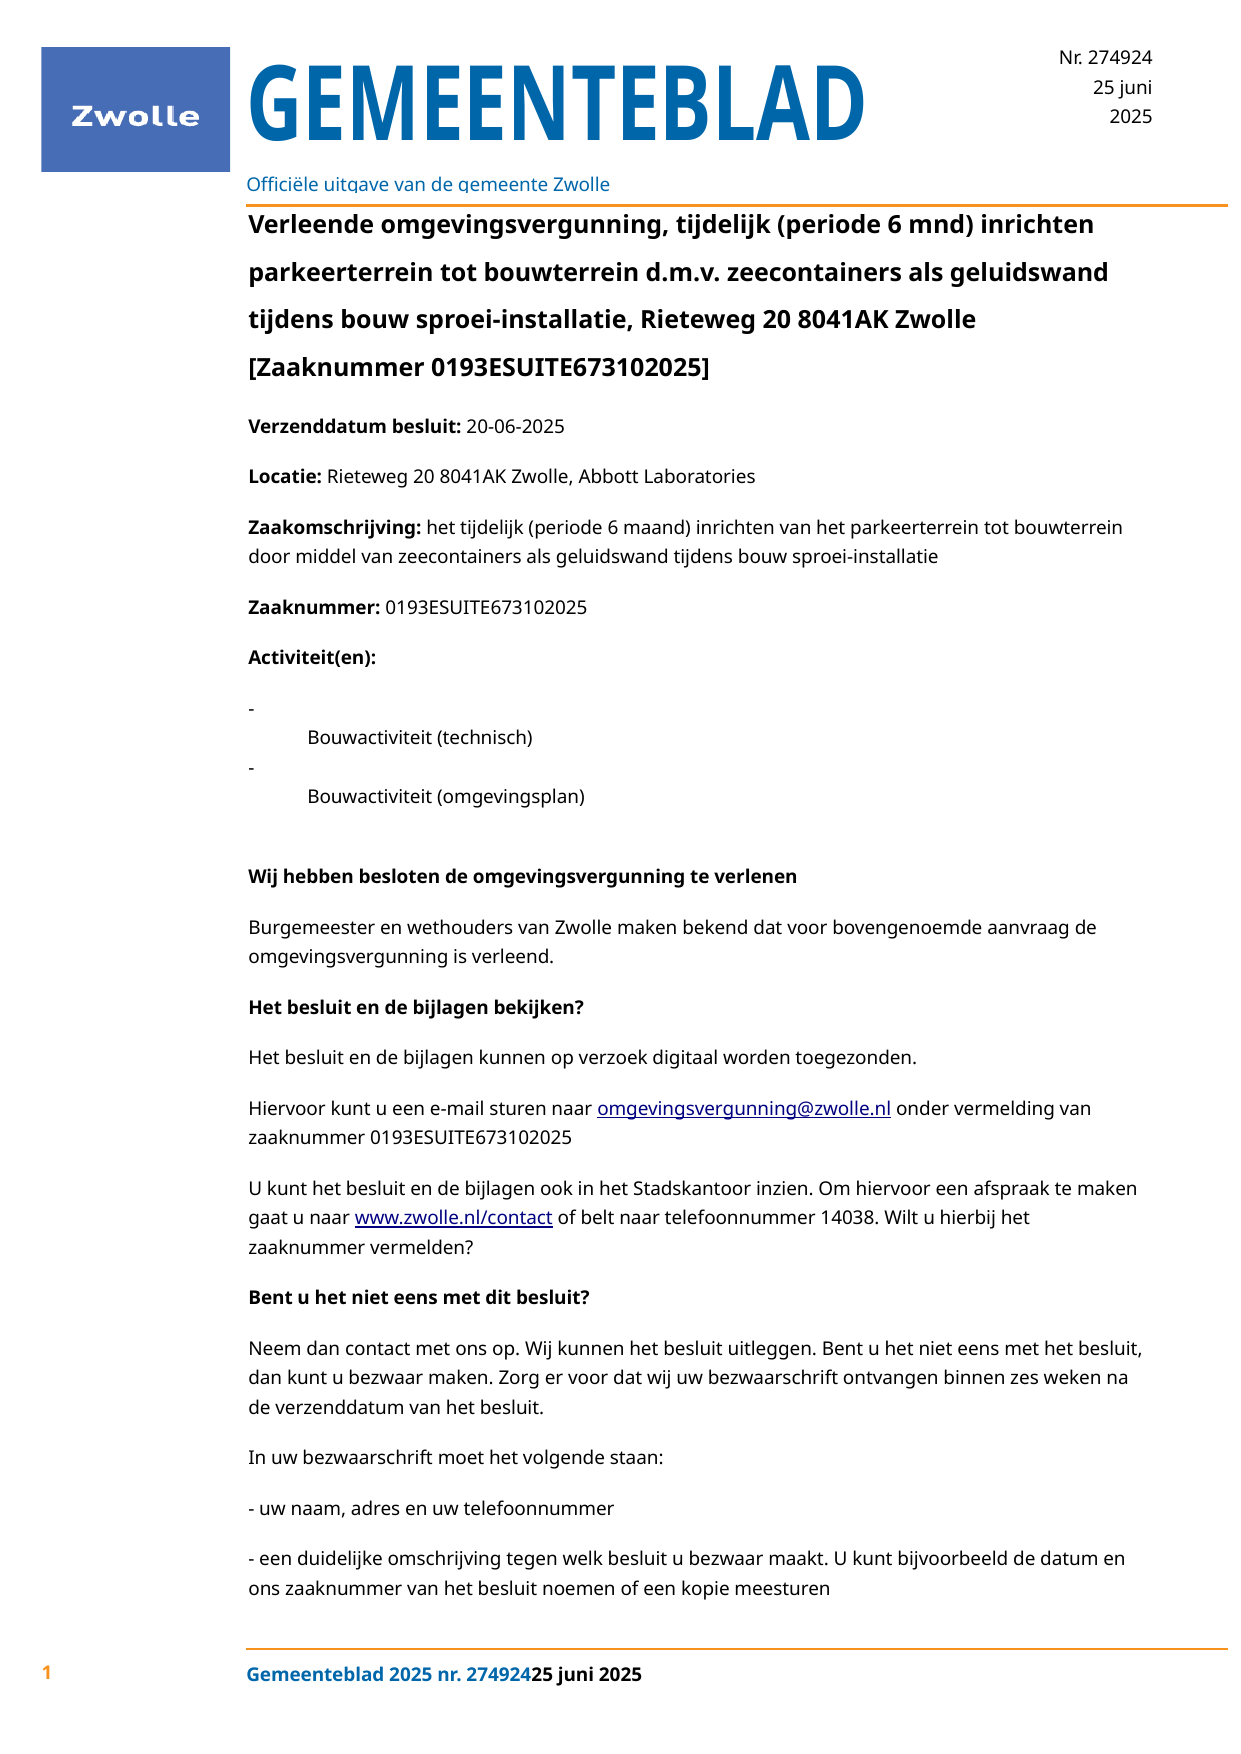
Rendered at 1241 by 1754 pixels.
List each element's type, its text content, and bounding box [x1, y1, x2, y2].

text Hiervoor kunt u een e-mail sturen naar omgevingsvergunning@zwolle.nl onder vermelding van zaaknummer 0193ESUITE673102025 [248, 1095, 1152, 1150]
text Zaakomschrijving: het tijdelijk (periode 6 maand) inrichten van het parkeerterrein tot bouwterrein door middel van zeecontainers als geluidswand tijdens bouw sproei-installatie [248, 514, 1152, 569]
text Verleende omgevingsvergunning, tijdelijk (periode 6 mnd) inrichten parkeerterrein tot bouwterrein d.m.v. zeecontainers als geluidswand tijdens bouw sproei-installatie, Rieteweg 20 8041AK Zwolle [Zaaknummer 0193ESUITE673102025] [248, 207, 1152, 384]
text Locatie: Rieteweg 20 8041AK Zwolle, Abbott Laboratories [248, 463, 1152, 489]
text Burgemeester en wethouders van Zwolle maken bekend dat voor bovengenoemde aanvraag de omgevingsvergunning is verleend. [248, 914, 1152, 969]
picture [41, 47, 231, 172]
text Neem dan contact met ons op. Wij kunnen het besluit uitleggen. Bent u het niet eens met het besluit, dan kunt u bezwaar maken. Zorg er voor dat wij uw bezwaarschrift ontvangen binnen zes weken na de verzenddatum van het besluit. [248, 1335, 1152, 1420]
text - een duidelijke omschrijving tegen welk besluit u bezwaar maakt. U kunt bijvoorbeeld de datum en ons zaaknummer van het besluit noemen of een kopie meesturen [248, 1545, 1152, 1601]
list Bouwactiviteit (technisch) [248, 724, 1152, 750]
text Het besluit en de bijlagen bekijken? [248, 994, 1152, 1020]
list Bouwactiviteit (omgevingsplan) [248, 783, 1152, 809]
text Wij hebben besloten de omgevingsvergunning te verlenen [248, 863, 1152, 889]
text Zaaknummer: 0193ESUITE673102025 [248, 594, 1152, 620]
text Het besluit en de bijlagen kunnen op verzoek digitaal worden toegezonden. [248, 1044, 1152, 1070]
text U kunt het besluit en de bijlagen ook in het Stadskantoor inzien. Om hiervoor een afspraak te maken gaat u naar www.zwolle.nl/contact of belt naar telefoonnummer 14038. Wilt u hierbij het zaaknummer vermelden? [248, 1175, 1152, 1260]
text In uw bezwaarschrift moet het volgende staan: [248, 1444, 1152, 1470]
text Activiteit(en): [248, 644, 1152, 670]
text Bent u het niet eens met dit besluit? [248, 1284, 1152, 1310]
text - uw naam, adres en uw telefoonnummer [248, 1495, 1152, 1521]
text Verzenddatum besluit: 20-06-2025 [248, 413, 1152, 439]
